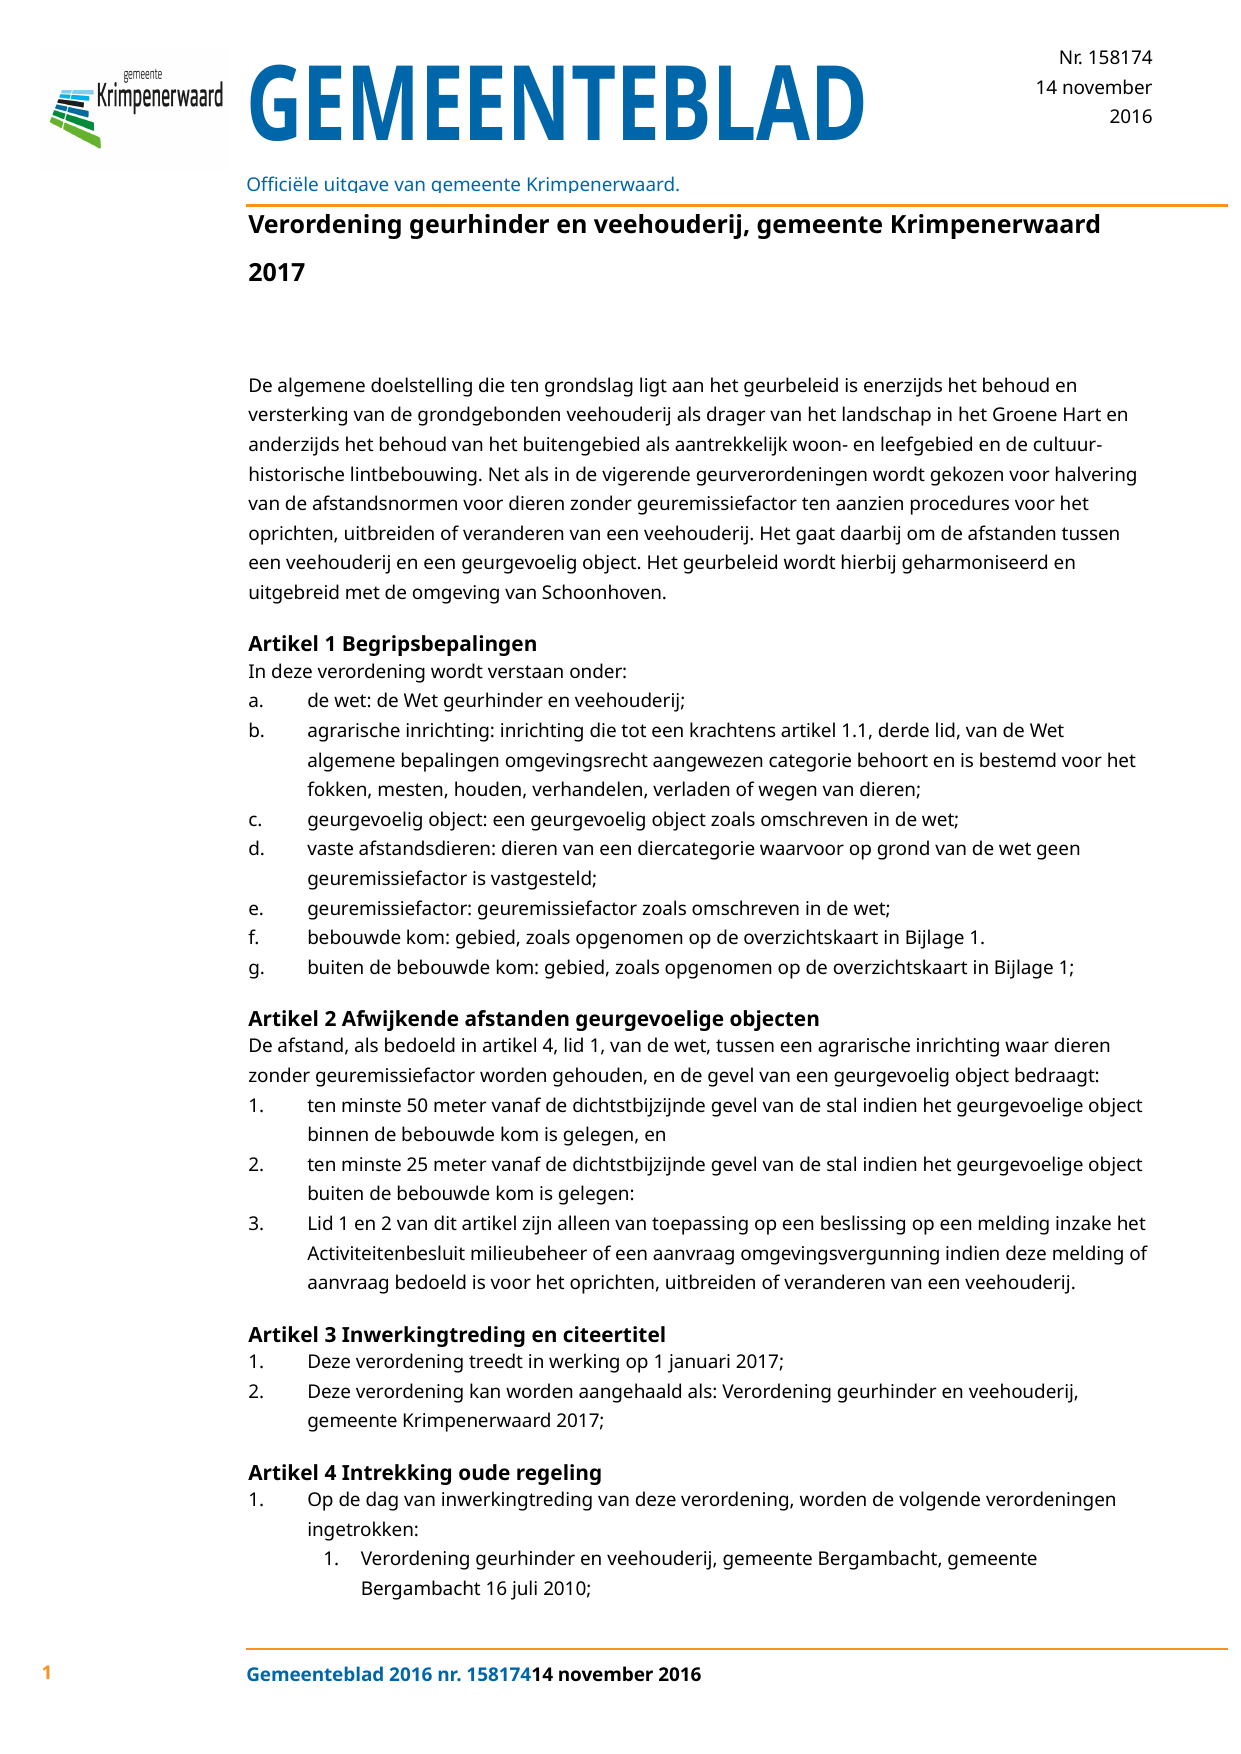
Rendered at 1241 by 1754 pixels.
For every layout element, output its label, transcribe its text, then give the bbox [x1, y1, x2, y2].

text De algemene doelstelling die ten grondslag ligt aan het geurbeleid is enerzijds het behoud en versterking van de grondgebonden veehouderij als drager van het landschap in het Groene Hart en anderzijds het behoud van het buitengebied als aantrekkelijk woon- en leefgebied en de cultuur-historische lintbebouwing. Net als in de vigerende geurverordeningen wordt gekozen voor halvering van de afstandsnormen voor dieren zonder geuremissiefactor ten aanzien procedures voor het oprichten, uitbreiden of veranderen van een veehouderij. Het gaat daarbij om de afstanden tussen een veehouderij en een geurgevoelig object. Het geurbeleid wordt hierbij geharmoniseerd en uitgebreid met de omgeving van Schoonhoven. [248, 372, 1152, 605]
list agrarische inrichting: inrichting die tot een krachtens artikel 1.1, derde lid, van de Wet algemene bepalingen omgevingsrecht aangewezen categorie behoort en is bestemd voor het fokken, mesten, houden, verhandelen, verladen of wegen van dieren; [248, 717, 1152, 802]
text Artikel 2 Afwijkende afstanden geurgevoelige objecten [248, 1004, 1152, 1033]
text De afstand, als bedoeld in artikel 4, lid 1, van de wet, tussen een agrarische inrichting waar dieren zonder geuremissiefactor worden gehouden, en de gevel van een geurgevoelig object bedraagt: [248, 1033, 1152, 1088]
list ten minste 50 meter vanaf de dichtstbijzijnde gevel van de stal indien het geurgevoelige object binnen de bebouwde kom is gelegen, en [248, 1092, 1152, 1147]
list bebouwde kom: gebied, zoals opgenomen op de overzichtskaart in Bijlage 1. [248, 924, 1152, 950]
list ten minste 25 meter vanaf de dichtstbijzijnde gevel van de stal indien het geurgevoelige object buiten de bebouwde kom is gelegen: [248, 1151, 1152, 1206]
list geurgevoelig object: een geurgevoelig object zoals omschreven in de wet; [248, 806, 1152, 832]
list Lid 1 en 2 van dit artikel zijn alleen van toepassing op een beslissing op een melding inzake het Activiteitenbesluit milieubeheer of een aanvraag omgevingsvergunning indien deze melding of aanvraag bedoeld is voor het oprichten, uitbreiden of veranderen van een veehouderij. [248, 1210, 1152, 1295]
list Verordening geurhinder en veehouderij, gemeente Bergambacht, gemeente Bergambacht 16 juli 2010; [323, 1545, 1152, 1601]
text Artikel 3 Inwerkingtreding en citeertitel [248, 1320, 1152, 1348]
picture [41, 47, 231, 172]
list vaste afstandsdieren: dieren van een diercategorie waarvoor op grond van de wet geen geuremissiefactor is vastgesteld; [248, 836, 1152, 891]
list geuremissiefactor: geuremissiefactor zoals omschreven in de wet; [248, 895, 1152, 920]
list Op de dag van inwerkingtreding van deze verordening, worden de volgende verordeningen ingetrokken: [248, 1486, 1152, 1542]
list Deze verordening kan worden aangehaald als: Verordening geurhinder en veehouderij, gemeente Krimpenerwaard 2017; [248, 1378, 1152, 1433]
text In deze verordening wordt verstaan onder: [248, 658, 1152, 684]
text Artikel 4 Intrekking oude regeling [248, 1458, 1152, 1486]
list buiten de bebouwde kom: gebied, zoals opgenomen op de overzichtskaart in Bijlage 1; [248, 954, 1152, 979]
text Verordening geurhinder en veehouderij, gemeente Krimpenerwaard 2017 [248, 207, 1152, 288]
list de wet: de Wet geurhinder en veehouderij; [248, 688, 1152, 713]
text Artikel 1 Begripsbepalingen [248, 629, 1152, 658]
list Deze verordening treedt in werking op 1 januari 2017; [248, 1348, 1152, 1374]
